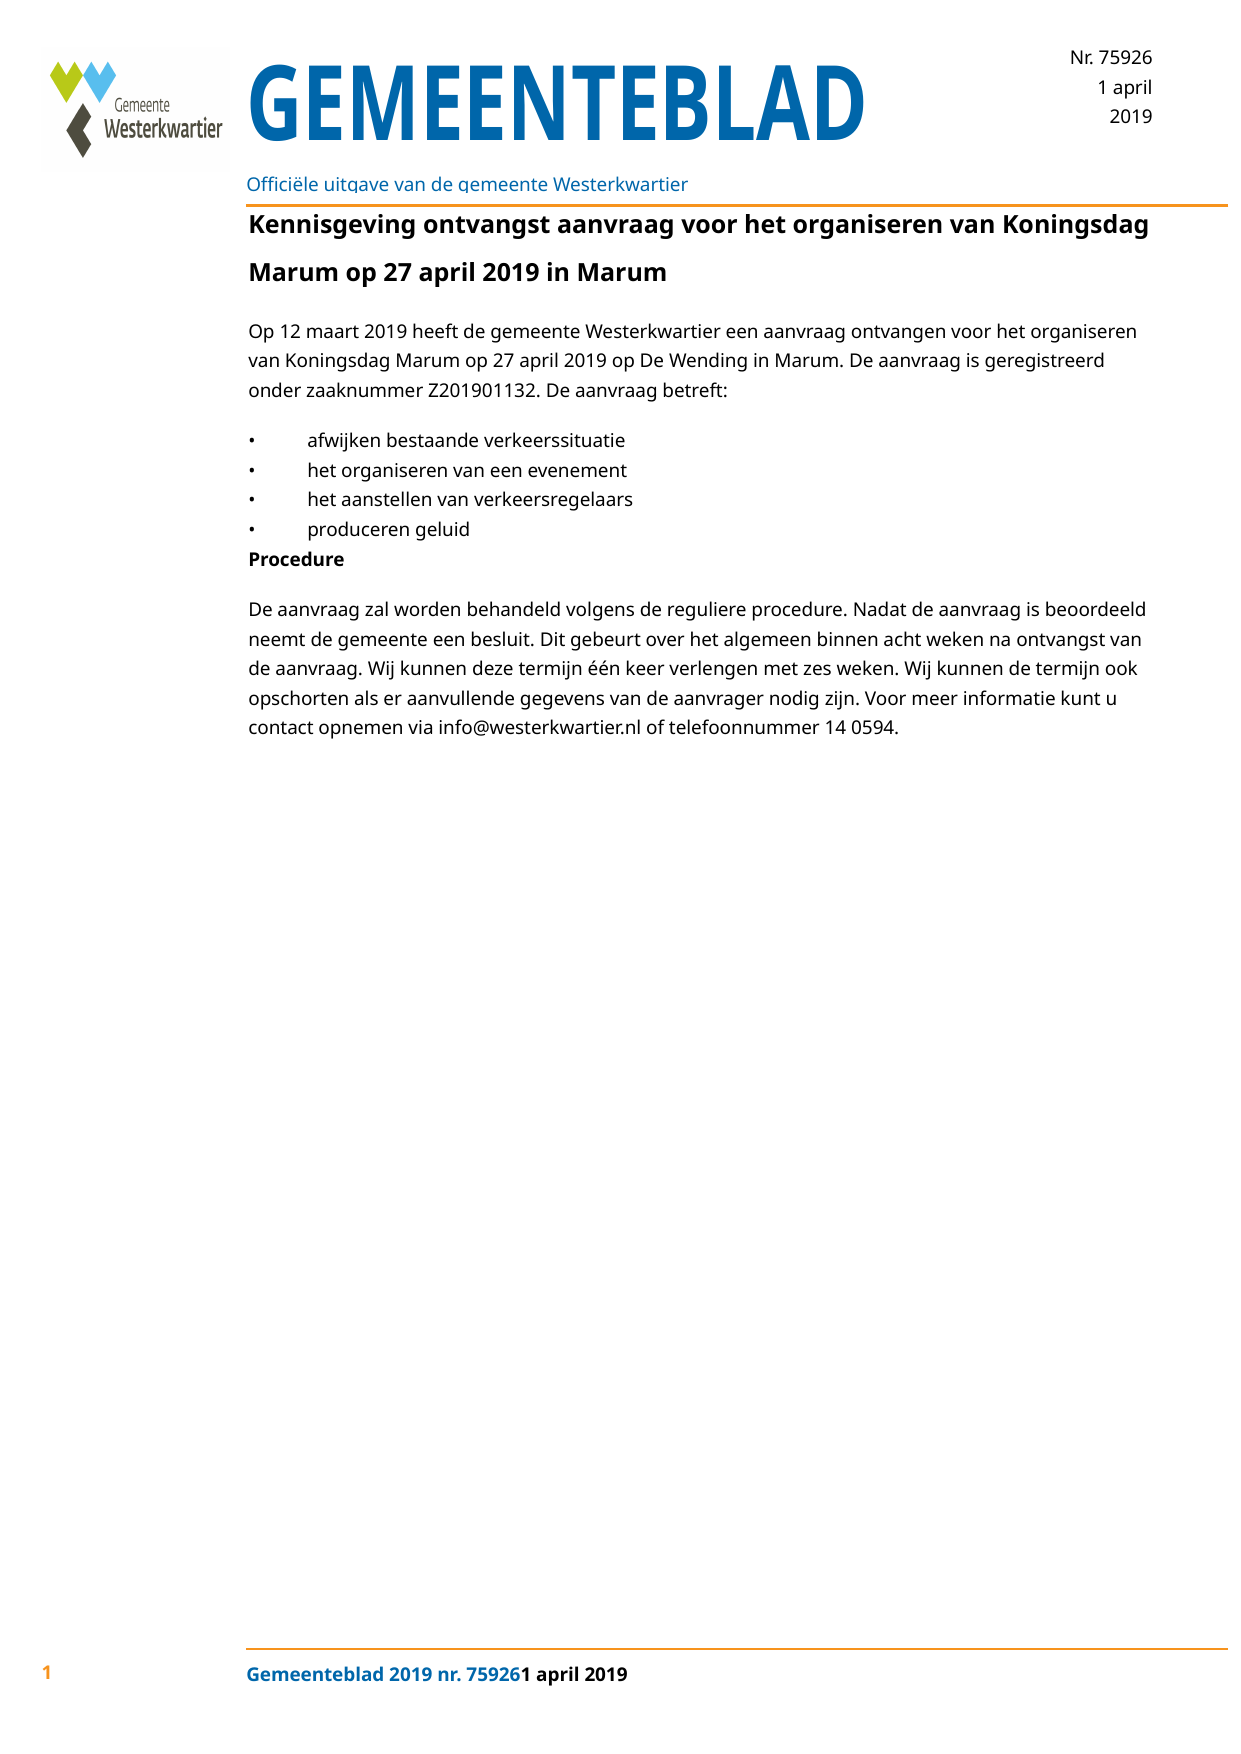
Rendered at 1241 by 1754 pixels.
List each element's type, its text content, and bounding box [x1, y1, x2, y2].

list het aanstellen van verkeersregelaars [248, 487, 1152, 512]
text De aanvraag zal worden behandeld volgens de reguliere procedure. Nadat de aanvraag is beoordeeld neemt de gemeente een besluit. Dit gebeurt over het algemeen binnen acht weken na ontvangst van de aanvraag. Wij kunnen deze termijn één keer verlengen met zes weken. Wij kunnen de termijn ook opschorten als er aanvullende gegevens van de aanvrager nodig zijn. Voor meer informatie kunt u contact opnemen via info@westerkwartier.nl of telefoonnummer 14 0594. [248, 596, 1152, 740]
text Procedure [248, 546, 1152, 572]
picture [41, 47, 231, 172]
list produceren geluid [248, 516, 1152, 542]
list afwijken bestaande verkeerssituatie [248, 427, 1152, 453]
text Op 12 maart 2019 heeft de gemeente Westerkwartier een aanvraag ontvangen voor het organiseren van Koningsdag Marum op 27 april 2019 op De Wending in Marum. De aanvraag is geregistreerd onder zaaknummer Z201901132. De aanvraag betreft: [248, 318, 1152, 403]
text Kennisgeving ontvangst aanvraag voor het organiseren van Koningsdag Marum op 27 april 2019 in Marum [248, 207, 1152, 288]
list het organiseren van een evenement [248, 457, 1152, 483]
